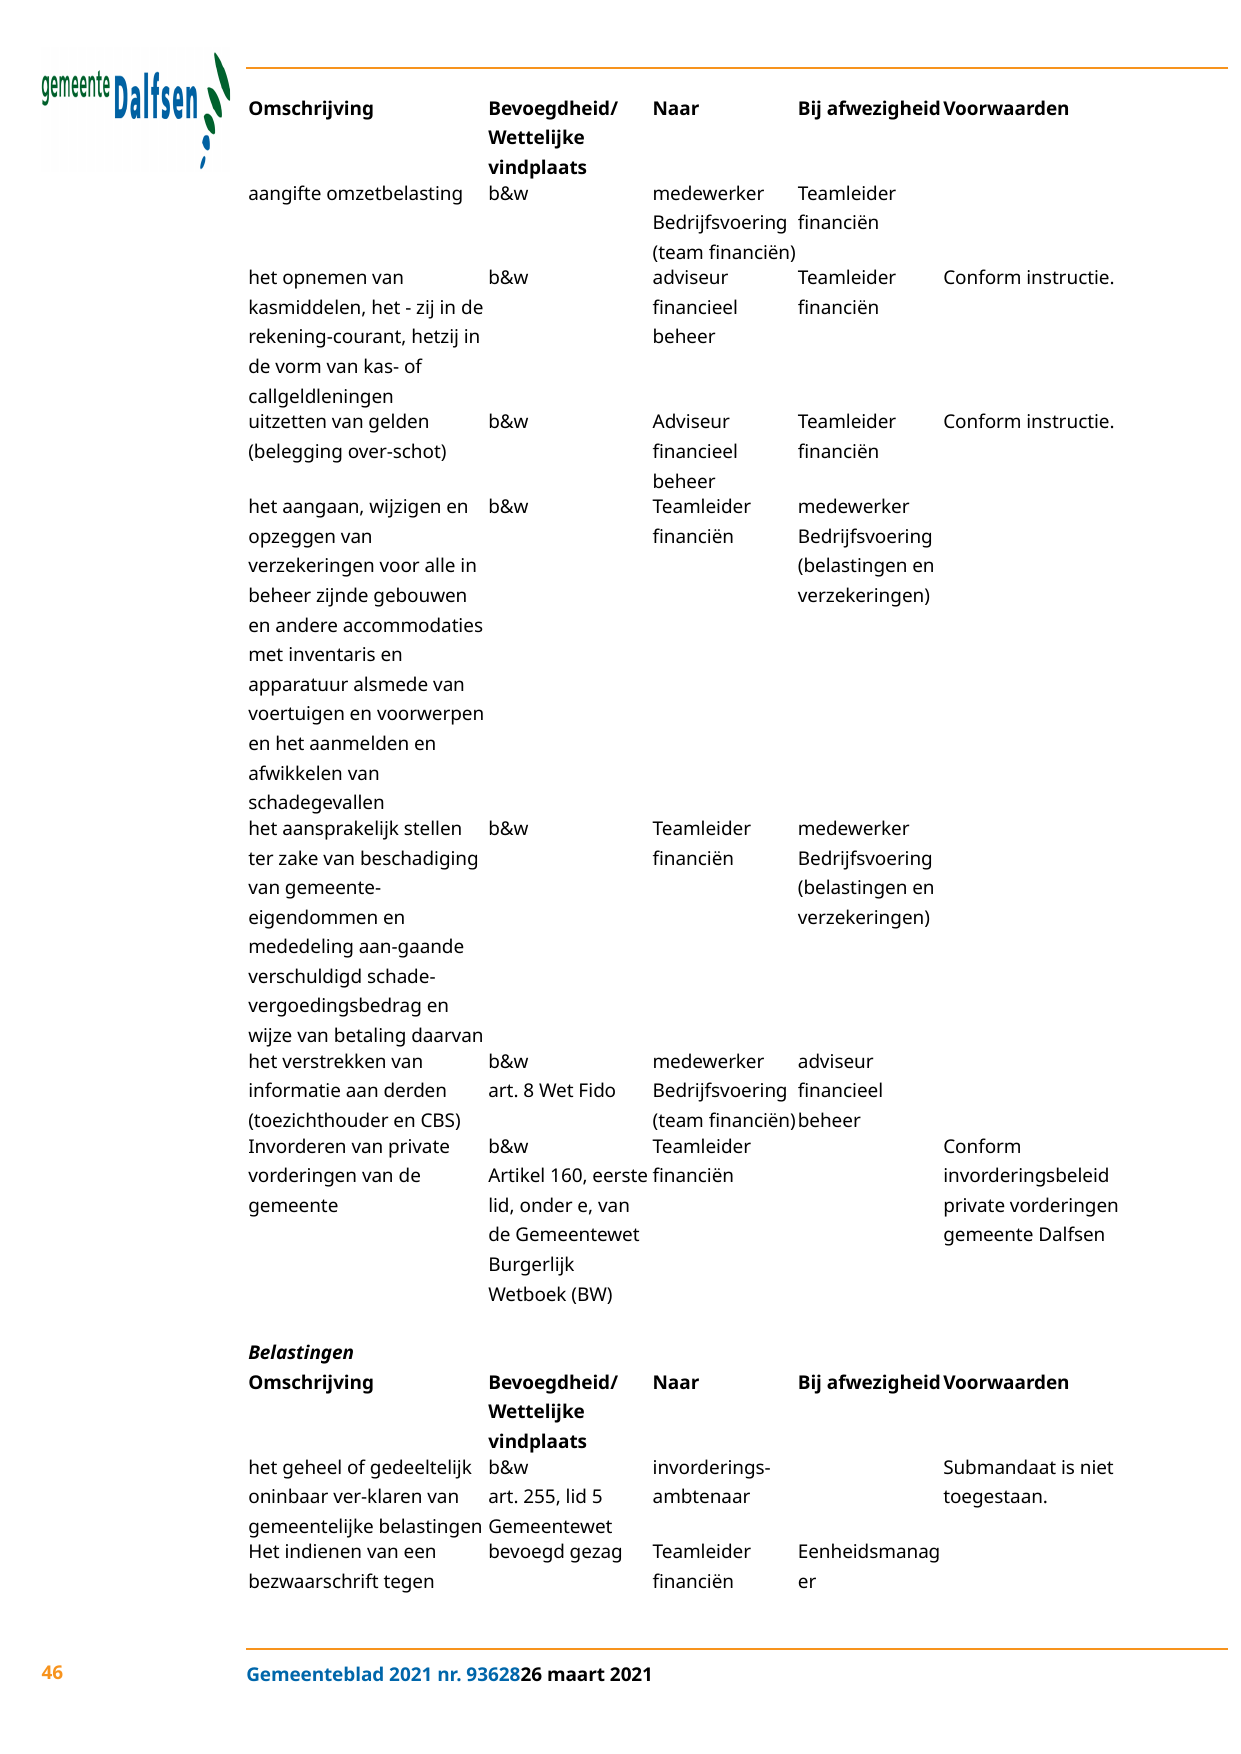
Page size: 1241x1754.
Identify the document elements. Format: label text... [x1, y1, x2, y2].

table_cell [798, 1133, 943, 1306]
table_cell Teamleider financiën [798, 180, 943, 264]
table_cell [943, 180, 1152, 264]
table_header Naar [653, 95, 798, 180]
table_header Bij afwezigheid [798, 1369, 943, 1454]
table_cell b&w Artikel 160, eerste lid, onder e, van de Gemeentewet Burgerlijk Wetboek (BW) [488, 1133, 652, 1306]
table_cell [943, 1048, 1152, 1133]
text Belastingen [248, 1339, 1152, 1365]
table_cell Teamleider financiën [653, 494, 798, 815]
table_header Voorwaarden [943, 1369, 1152, 1454]
table_cell het opnemen van kasmiddelen, het - zij in de rekening-courant, hetzij in de vorm van kas- of callgeldleningen [248, 265, 488, 409]
table_cell Invorderen van private vorderingen van de gemeente [248, 1133, 488, 1306]
table_cell Conform invorderingsbeleid private vorderingen gemeente Dalfsen [943, 1133, 1152, 1306]
table_cell Teamleider financiën [653, 1133, 798, 1306]
table_cell adviseur financieel beheer [653, 265, 798, 409]
table_cell medewerker Bedrijfsvoering (team financiën) [653, 1048, 798, 1133]
table_cell b&w [488, 815, 652, 1048]
table_cell Adviseur financieel beheer [653, 409, 798, 493]
table_cell [943, 494, 1152, 815]
table_cell b&w [488, 494, 652, 815]
table_cell b&w [488, 180, 652, 264]
table_cell [798, 1454, 943, 1539]
table_cell b&w [488, 409, 652, 493]
table_cell b&w art. 8 Wet Fido [488, 1048, 652, 1133]
table_header Voorwaarden [943, 95, 1152, 180]
table_cell Submandaat is niet toegestaan. [943, 1454, 1152, 1539]
table_cell b&w art. 255, lid 5 Gemeentewet [488, 1454, 652, 1539]
table_cell Het indienen van een bezwaarschrift tegen [248, 1539, 488, 1594]
table_header Naar [653, 1369, 798, 1454]
table_cell Teamleider financiën [798, 265, 943, 409]
table_cell Conform instructie. [943, 409, 1152, 493]
picture [41, 47, 231, 172]
table_cell het geheel of gedeeltelijk oninbaar ver-klaren van gemeentelijke belastingen [248, 1454, 488, 1539]
table_header Bevoegdheid/Wettelijke vindplaats [488, 95, 652, 180]
table_header Omschrijving [248, 95, 488, 180]
table_cell Teamleider financiën [798, 409, 943, 493]
table_cell adviseur financieel beheer [798, 1048, 943, 1133]
table_cell medewerker Bedrijfsvoering (team financiën) [653, 180, 798, 264]
table_cell Eenheidsmanager [798, 1539, 943, 1594]
table_cell [943, 815, 1152, 1048]
table_cell het aangaan, wijzigen en opzeggen van verzekeringen voor alle in beheer zijnde gebouwen en andere accommodaties met inventaris en apparatuur alsmede van voertuigen en voorwerpen en het aanmelden en afwikkelen van schadegevallen [248, 494, 488, 815]
table_cell Teamleider financiën [653, 1539, 798, 1594]
table_cell invorderings-ambtenaar [653, 1454, 798, 1539]
table_header Bij afwezigheid [798, 95, 943, 180]
table_cell het verstrekken van informatie aan derden (toezichthouder en CBS) [248, 1048, 488, 1133]
table_cell medewerker Bedrijfsvoering (belastingen en verzekeringen) [798, 494, 943, 815]
table_cell uitzetten van gelden (belegging over-schot) [248, 409, 488, 493]
table_header Omschrijving [248, 1369, 488, 1454]
table_cell b&w [488, 265, 652, 409]
table_cell het aansprakelijk stellen ter zake van beschadiging van gemeente-eigendommen en mededeling aan-gaande verschuldigd schade-vergoedingsbedrag en wijze van betaling daarvan [248, 815, 488, 1048]
table_cell medewerker Bedrijfsvoering (belastingen en verzekeringen) [798, 815, 943, 1048]
table_header Bevoegdheid/Wettelijke vindplaats [488, 1369, 652, 1454]
table_cell aangifte omzetbelasting [248, 180, 488, 264]
table_cell Conform instructie. [943, 265, 1152, 409]
table_cell Teamleider financiën [653, 815, 798, 1048]
table_cell bevoegd gezag [488, 1539, 652, 1594]
table_cell [943, 1539, 1152, 1594]
